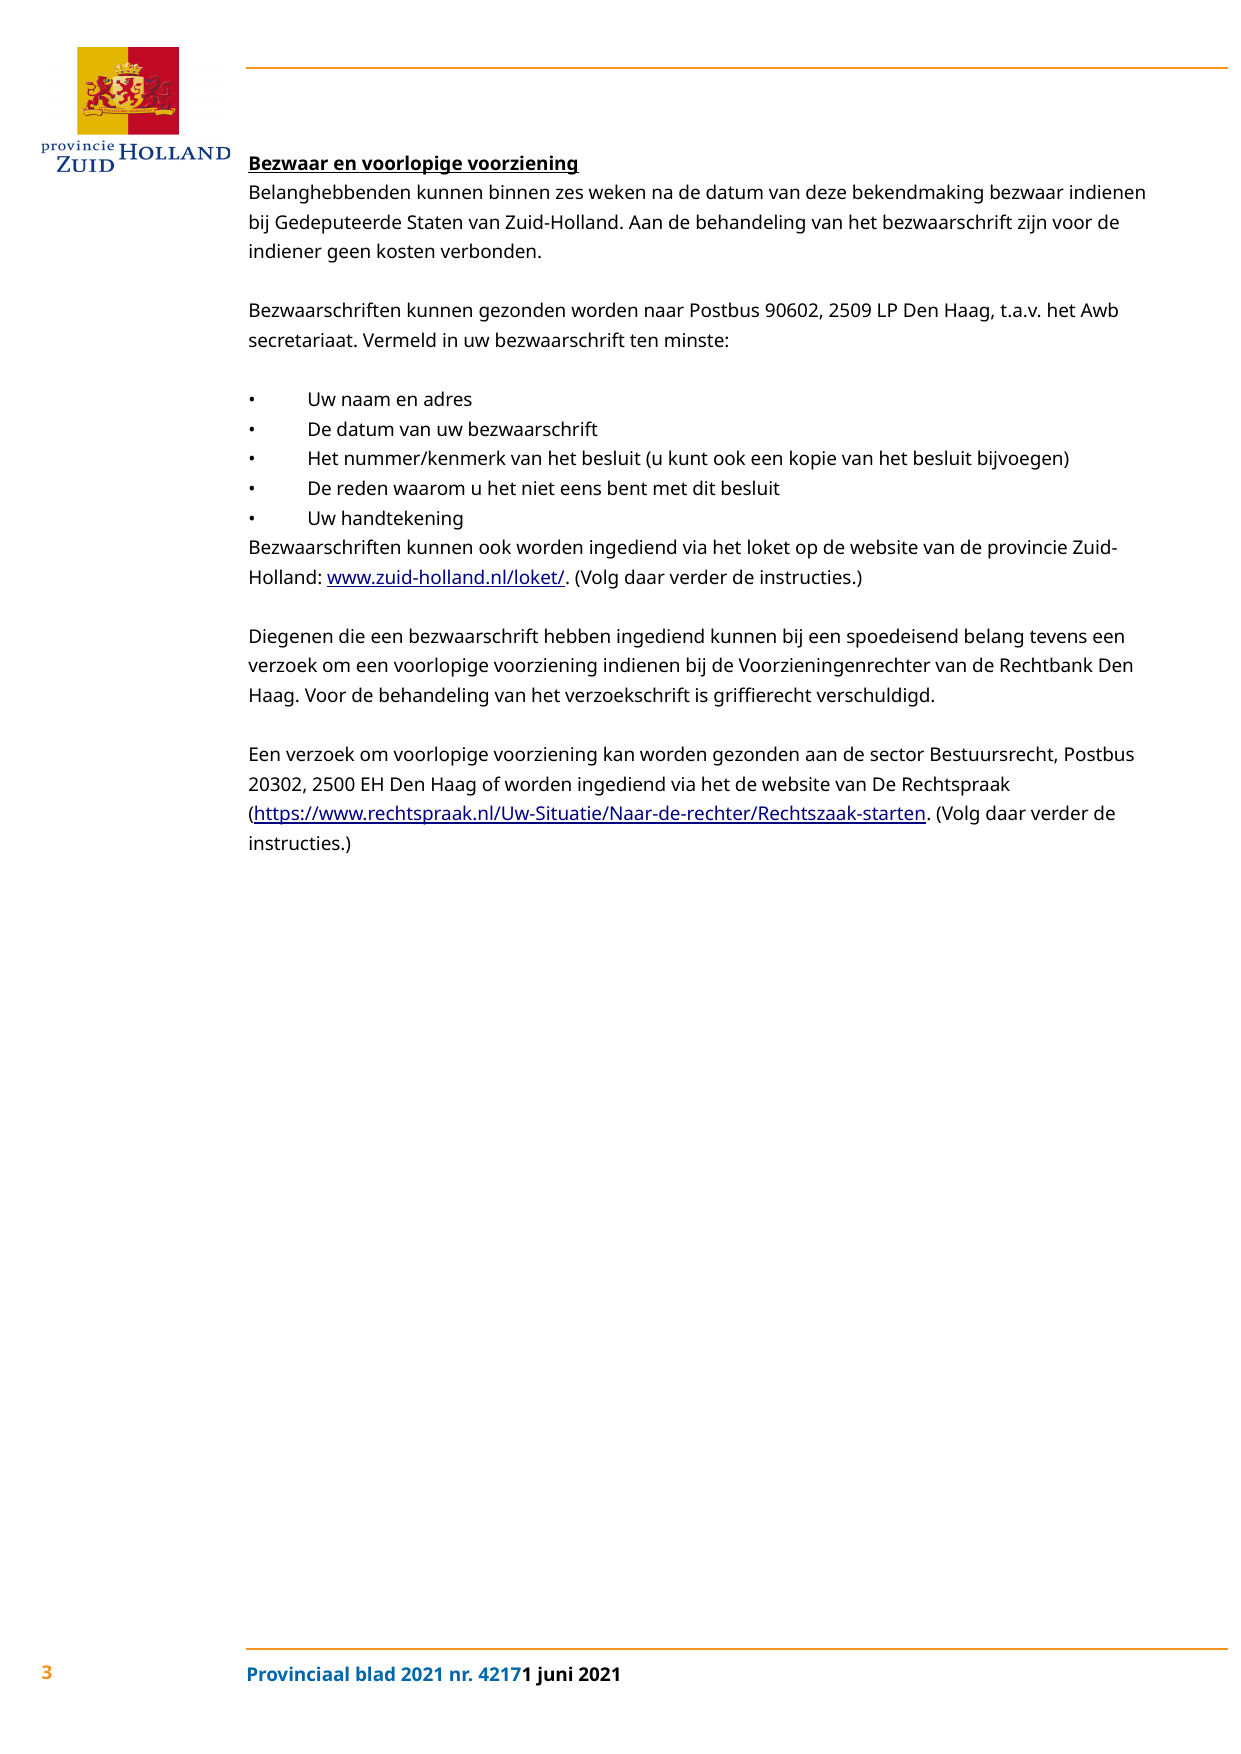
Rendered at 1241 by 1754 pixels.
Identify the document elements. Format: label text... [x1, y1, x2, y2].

text Belanghebbenden kunnen binnen zes weken na de datum van deze bekendmaking bezwaar indienen bij Gedeputeerde Staten van Zuid-Holland. Aan de behandeling van het bezwaarschrift zijn voor de indiener geen kosten verbonden. [248, 179, 1152, 264]
text Diegenen die een bezwaarschrift hebben ingediend kunnen bij een spoedeisend belang tevens een verzoek om een voorlopige voorziening indienen bij de Voorzieningenrechter van de Rechtbank Den Haag. Voor de behandeling van het verzoekschrift is griffierecht verschuldigd. [248, 623, 1152, 708]
text Bezwaar en voorlopige voorziening [248, 150, 1152, 175]
list De datum van uw bezwaarschrift [248, 416, 1152, 442]
list Uw naam en adres [248, 386, 1152, 412]
picture [41, 47, 231, 172]
list Uw handtekening [248, 505, 1152, 530]
list De reden waarom u het niet eens bent met dit besluit [248, 475, 1152, 501]
text Bezwaarschriften kunnen ook worden ingediend via het loket op de website van de provincie Zuid-Holland: www.zuid-holland.nl/loket/. (Volg daar verder de instructies.) [248, 534, 1152, 589]
text Bezwaarschriften kunnen gezonden worden naar Postbus 90602, 2509 LP Den Haag, t.a.v. het Awb secretariaat. Vermeld in uw bezwaarschrift ten minste: [248, 298, 1152, 353]
text Een verzoek om voorlopige voorziening kan worden gezonden aan de sector Bestuursrecht, Postbus 20302, 2500 EH Den Haag of worden ingediend via het de website van De Rechtspraak (https://www.rechtspraak.nl/Uw-Situatie/Naar-de-rechter/Rechtszaak-starten. (Volg daar verder de instructies.) [248, 741, 1152, 856]
list Het nummer/kenmerk van het besluit (u kunt ook een kopie van het besluit bijvoegen) [248, 446, 1152, 471]
